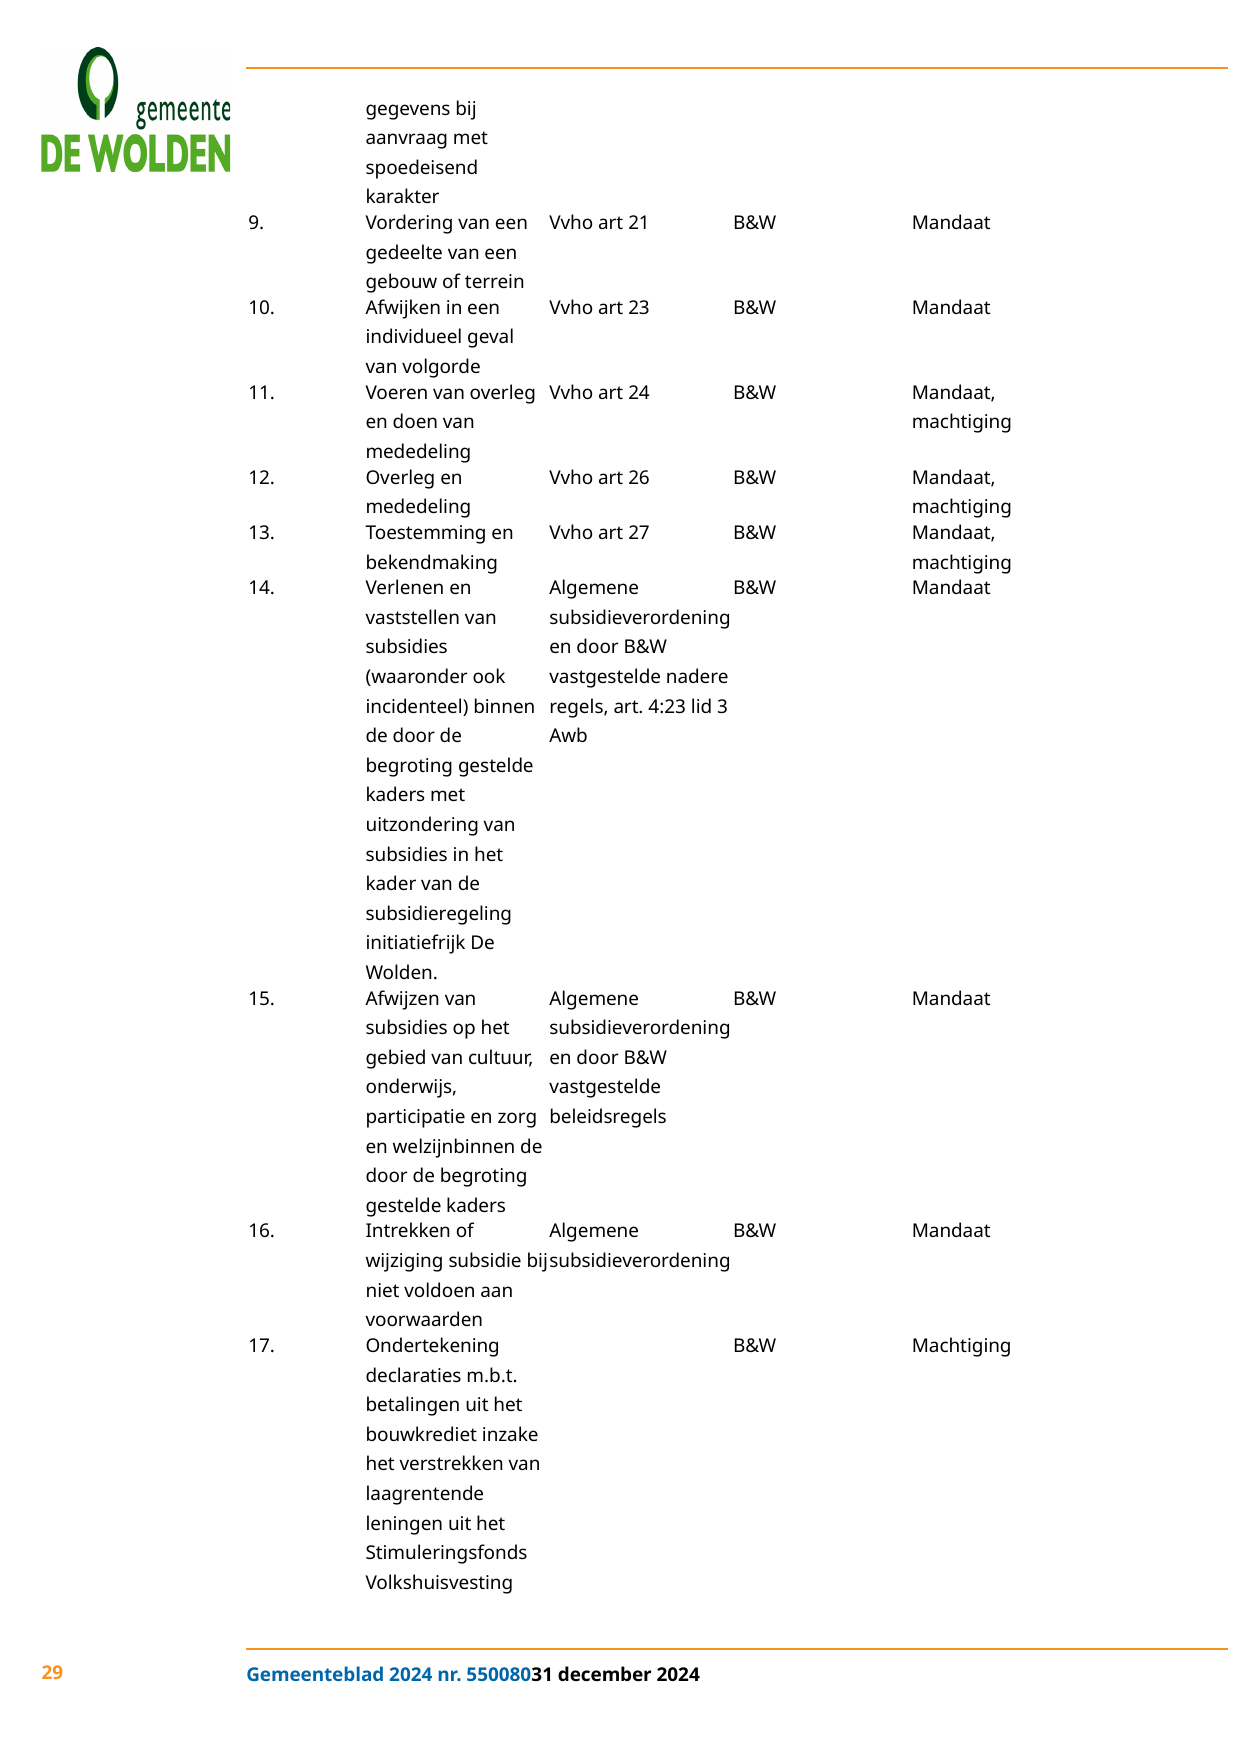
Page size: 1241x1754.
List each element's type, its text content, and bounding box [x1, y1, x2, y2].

table_cell B&W [733, 464, 912, 519]
table_cell 9. [248, 209, 365, 294]
table_cell Voeren van overleg en doen van mededeling [365, 379, 549, 464]
table_cell Ondertekening declaraties m.b.t. betalingen uit het bouwkrediet inzake het verstrekken van laagrentende leningen uit het Stimuleringsfonds Volkshuisvesting [365, 1332, 549, 1594]
table_cell Mandaat [912, 294, 1034, 379]
table_cell Afwijken in een individueel geval van volgorde [365, 294, 549, 379]
table_cell Mandaat [912, 575, 1034, 985]
table_cell B&W [733, 1218, 912, 1332]
table_cell Mandaat [912, 209, 1034, 294]
table_cell Mandaat, machtiging [912, 519, 1034, 574]
table_cell Algemene subsidieverordening en door B&W vastgestelde beleidsregels [549, 985, 733, 1218]
table_cell B&W [733, 575, 912, 985]
table_cell [912, 95, 1034, 209]
table_cell [248, 95, 365, 209]
table_cell 12. [248, 464, 365, 519]
table_cell [549, 1332, 733, 1594]
table_cell Vvho art 21 [549, 209, 733, 294]
table_cell B&W [733, 379, 912, 464]
table_cell B&W [733, 985, 912, 1218]
table_cell 15. [248, 985, 365, 1218]
table_cell Afwijzen van subsidies op het gebied van cultuur, onderwijs, participatie en zorg en welzijnbinnen de door de begroting gestelde kaders [365, 985, 549, 1218]
table_cell Vordering van een gedeelte van een gebouw of terrein [365, 209, 549, 294]
table_cell Vvho art 26 [549, 464, 733, 519]
table_cell 17. [248, 1332, 365, 1594]
table_cell Toestemming en bekendmaking [365, 519, 549, 574]
table_cell [549, 95, 733, 209]
table_cell Vvho art 24 [549, 379, 733, 464]
table_cell gegevens bij aanvraag met spoedeisend karakter [365, 95, 549, 209]
table_cell Vvho art 27 [549, 519, 733, 574]
table_cell 16. [248, 1218, 365, 1332]
table_cell Machtiging [912, 1332, 1034, 1594]
table_cell Verlenen en vaststellen van subsidies (waaronder ook incidenteel) binnen de door de begroting gestelde kaders met uitzondering van subsidies in het kader van de subsidieregeling initiatiefrijk De Wolden. [365, 575, 549, 985]
table_cell Mandaat, machtiging [912, 379, 1034, 464]
table_cell Overleg en mededeling [365, 464, 549, 519]
table_cell Mandaat [912, 985, 1034, 1218]
table_cell Mandaat, machtiging [912, 464, 1034, 519]
table_cell 14. [248, 575, 365, 985]
table_cell 11. [248, 379, 365, 464]
table_cell Algemene subsidieverordening en door B&W vastgestelde nadere regels, art. 4:23 lid 3 Awb [549, 575, 733, 985]
table_cell Algemene subsidieverordening [549, 1218, 733, 1332]
table_cell B&W [733, 1332, 912, 1594]
picture [41, 47, 231, 172]
table_cell 13. [248, 519, 365, 574]
table_cell Intrekken of wijziging subsidie bij niet voldoen aan voorwaarden [365, 1218, 549, 1332]
table_cell [733, 95, 912, 209]
table_cell Vvho art 23 [549, 294, 733, 379]
table_cell B&W [733, 209, 912, 294]
table_cell B&W [733, 294, 912, 379]
table_cell 10. [248, 294, 365, 379]
table_cell B&W [733, 519, 912, 574]
table_cell Mandaat [912, 1218, 1034, 1332]
